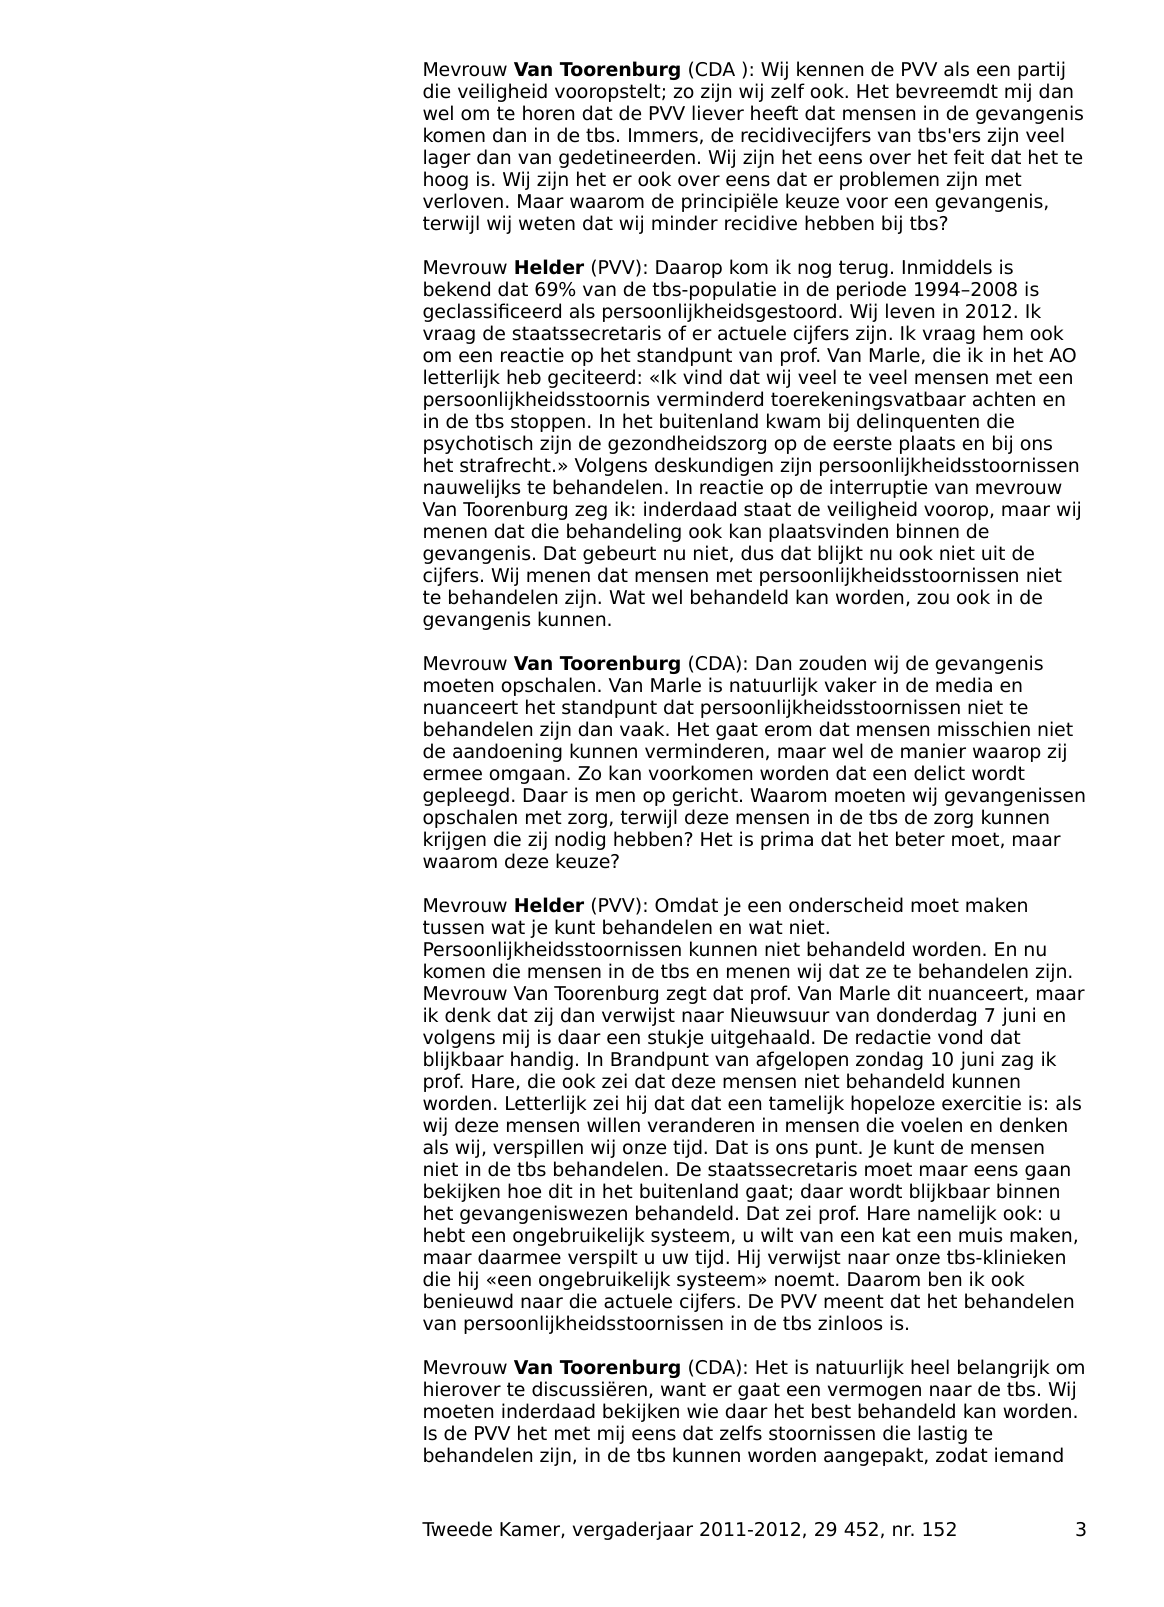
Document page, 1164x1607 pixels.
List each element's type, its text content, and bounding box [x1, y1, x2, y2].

text Mevrouw Helder (PVV): Omdat je een onderscheid moet maken tussen wat je kunt behandelen en wat niet. Persoonlijkheidsstoornissen kunnen niet behandeld worden. En nu komen die mensen in de tbs en menen wij dat ze te behandelen zijn. Mevrouw Van Toorenburg zegt dat prof. Van Marle dit nuanceert, maar ik denk dat zij dan verwijst naar Nieuwsuur van donderdag 7 juni en volgens mij is daar een stukje uitgehaald. De redactie vond dat blijkbaar handig. In Brandpunt van afgelopen zondag 10 juni zag ik prof. Hare, die ook zei dat deze mensen niet behandeld kunnen worden. Letterlijk zei hij dat dat een tamelijk hopeloze exercitie is: als wij deze mensen willen veranderen in mensen die voelen en denken als wij, verspillen wij onze tijd. Dat is ons punt. Je kunt de mensen niet in de tbs behandelen. De staatssecretaris moet maar eens gaan bekijken hoe dit in het buitenland gaat; daar wordt blijkbaar binnen het gevangeniswezen behandeld. Dat zei prof. Hare namelijk ook: u hebt een ongebruikelijk systeem, u wilt van een kat een muis maken, maar daarmee verspilt u uw tijd. Hij verwijst naar onze tbs-klinieken die hij «een ongebruikelijk systeem» noemt. Daarom ben ik ook benieuwd naar die actuele cijfers. De PVV meent dat het behandelen van persoonlijkheidsstoornissen in de tbs zinloos is. [422, 895, 1087, 1334]
text Mevrouw Van Toorenburg (CDA): Het is natuurlijk heel belangrijk om hierover te discussiëren, want er gaat een vermogen naar de tbs. Wij moeten inderdaad bekijken wie daar het best behandeld kan worden. Is de PVV het met mij eens dat zelfs stoornissen die lastig te behandelen zijn, in de tbs kunnen worden aangepakt, zodat iemand [422, 1357, 1087, 1467]
text Mevrouw Van Toorenburg (CDA): Dan zouden wij de gevangenis moeten opschalen. Van Marle is natuurlijk vaker in de media en nuanceert het standpunt dat persoonlijkheidsstoornissen niet te behandelen zijn dan vaak. Het gaat erom dat mensen misschien niet de aandoening kunnen verminderen, maar wel de manier waarop zij ermee omgaan. Zo kan voorkomen worden dat een delict wordt gepleegd. Daar is men op gericht. Waarom moeten wij gevangenissen opschalen met zorg, terwijl deze mensen in de tbs de zorg kunnen krijgen die zij nodig hebben? Het is prima dat het beter moet, maar waarom deze keuze? [422, 653, 1087, 873]
text Mevrouw Van Toorenburg (CDA ): Wij kennen de PVV als een partij die veiligheid vooropstelt; zo zijn wij zelf ook. Het bevreemdt mij dan wel om te horen dat de PVV liever heeft dat mensen in de gevangenis komen dan in de tbs. Immers, de recidivecijfers van tbs'ers zijn veel lager dan van gedetineerden. Wij zijn het eens over het feit dat het te hoog is. Wij zijn het er ook over eens dat er problemen zijn met verloven. Maar waarom de principiële keuze voor een gevangenis, terwijl wij weten dat wij minder recidive hebben bij tbs? [422, 59, 1087, 235]
text Mevrouw Helder (PVV): Daarop kom ik nog terug. Inmiddels is bekend dat 69% van de tbs-populatie in de periode 1994–2008 is geclassificeerd als persoonlijkheidsgestoord. Wij leven in 2012. Ik vraag de staatssecretaris of er actuele cijfers zijn. Ik vraag hem ook om een reactie op het standpunt van prof. Van Marle, die ik in het AO letterlijk heb geciteerd: «Ik vind dat wij veel te veel mensen met een persoonlijkheidsstoornis verminderd toerekeningsvatbaar achten en in de tbs stoppen. In het buitenland kwam bij delinquenten die psychotisch zijn de gezondheidszorg op de eerste plaats en bij ons het strafrecht.» Volgens deskundigen zijn persoonlijkheidsstoornissen nauwelijks te behandelen. In reactie op de interruptie van mevrouw Van Toorenburg zeg ik: inderdaad staat de veiligheid voorop, maar wij menen dat die behandeling ook kan plaatsvinden binnen de gevangenis. Dat gebeurt nu niet, dus dat blijkt nu ook niet uit de cijfers. Wij menen dat mensen met persoonlijkheidsstoornissen niet te behandelen zijn. Wat wel behandeld kan worden, zou ook in de gevangenis kunnen. [422, 257, 1087, 631]
